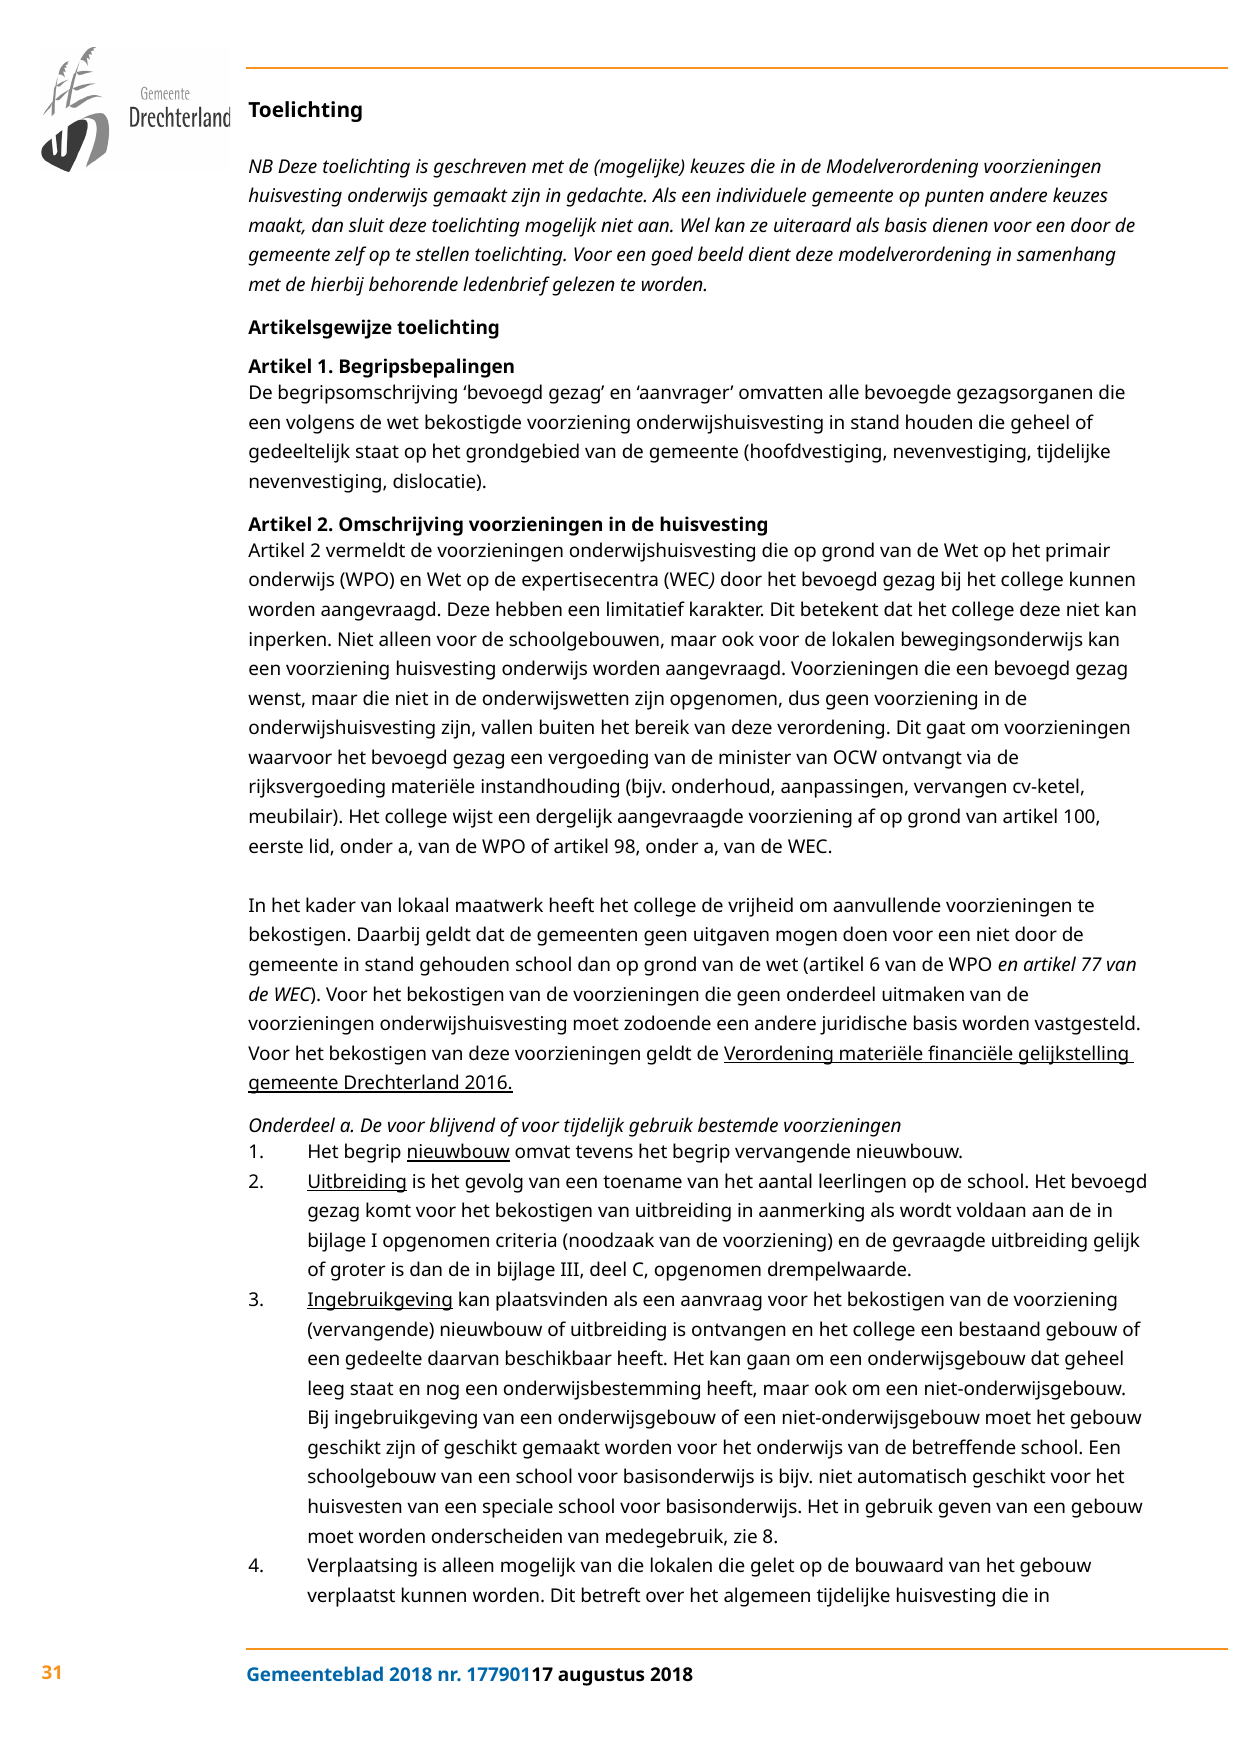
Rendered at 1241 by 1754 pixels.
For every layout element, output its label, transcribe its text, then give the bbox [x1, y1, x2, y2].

text Toelichting [248, 95, 1152, 123]
list Verplaatsing is alleen mogelijk van die lokalen die gelet op de bouwaard van het gebouw verplaatst kunnen worden. Dit betreft over het algemeen tijdelijke huisvesting die in [248, 1552, 1152, 1608]
text Artikel 2 vermeldt de voorzieningen onderwijshuisvesting die op grond van de Wet op het primair onderwijs (WPO) en Wet op de expertisecentra (WEC) door het bevoegd gezag bij het college kunnen worden aangevraagd. Deze hebben een limitatief karakter. Dit betekent dat het college deze niet kan inperken. Niet alleen voor de schoolgebouwen, maar ook voor de lokalen bewegingsonderwijs kan een voorziening huisvesting onderwijs worden aangevraagd. Voorzieningen die een bevoegd gezag wenst, maar die niet in de onderwijswetten zijn opgenomen, dus geen voorziening in de onderwijshuisvesting zijn, vallen buiten het bereik van deze verordening. Dit gaat om voorzieningen waarvoor het bevoegd gezag een vergoeding van de minister van OCW ontvangt via de rijksvergoeding materiële instandhouding (bijv. onderhoud, aanpassingen, vervangen cv-ketel, meubilair). Het college wijst een dergelijk aangevraagde voorziening af op grond van artikel 100, eerste lid, onder a, van de WPO of artikel 98, onder a, van de WEC. [248, 537, 1152, 858]
text Artikel 1. Begripsbepalingen [248, 354, 1152, 379]
text Onderdeel a. De voor blijvend of voor tijdelijk gebruik bestemde voorzieningen [248, 1113, 1152, 1138]
list Ingebruikgeving kan plaatsvinden als een aanvraag voor het bekostigen van de voorziening (vervangende) nieuwbouw of uitbreiding is ontvangen en het college een bestaand gebouw of een gedeelte daarvan beschikbaar heeft. Het kan gaan om een onderwijsgebouw dat geheel leeg staat en nog een onderwijsbestemming heeft, maar ook om een niet-onderwijsgebouw. Bij ingebruikgeving van een onderwijsgebouw of een niet-onderwijsgebouw moet het gebouw geschikt zijn of geschikt gemaakt worden voor het onderwijs van de betreffende school. Een schoolgebouw van een school voor basisonderwijs is bijv. niet automatisch geschikt voor het huisvesten van een speciale school voor basisonderwijs. Het in gebruik geven van een gebouw moet worden onderscheiden van medegebruik, zie 8. [248, 1286, 1152, 1549]
text NB Deze toelichting is geschreven met de (mogelijke) keuzes die in de Modelverordening voorzieningen huisvesting onderwijs gemaakt zijn in gedachte. Als een individuele gemeente op punten andere keuzes maakt, dan sluit deze toelichting mogelijk niet aan. Wel kan ze uiteraard als basis dienen voor een door de gemeente zelf op te stellen toelichting. Voor een goed beeld dient deze modelverordening in samenhang met de hierbij behorende ledenbrief gelezen te worden. [248, 153, 1152, 297]
text In het kader van lokaal maatwerk heeft het college de vrijheid om aanvullende voorzieningen te bekostigen. Daarbij geldt dat de gemeenten geen uitgaven mogen doen voor een niet door de gemeente in stand gehouden school dan op grond van de wet (artikel 6 van de WPO en artikel 77 van de WEC). Voor het bekostigen van de voorzieningen die geen onderdeel uitmaken van de voorzieningen onderwijshuisvesting moet zodoende een andere juridische basis worden vastgesteld. Voor het bekostigen van deze voorzieningen geldt de Verordening materiële financiële gelijkstelling gemeente Drechterland 2016. [248, 892, 1152, 1095]
picture [41, 47, 231, 172]
list Uitbreiding is het gevolg van een toename van het aantal leerlingen op de school. Het bevoegd gezag komt voor het bekostigen van uitbreiding in aanmerking als wordt voldaan aan de in bijlage I opgenomen criteria (noodzaak van de voorziening) en de gevraagde uitbreiding gelijk of groter is dan de in bijlage III, deel C, opgenomen drempelwaarde. [248, 1168, 1152, 1282]
text Artikelsgewijze toelichting [248, 314, 1152, 340]
text Artikel 2. Omschrijving voorzieningen in de huisvesting [248, 511, 1152, 537]
text De begripsomschrijving ‘bevoegd gezag’ en ‘aanvrager’ omvatten alle bevoegde gezagsorganen die een volgens de wet bekostigde voorziening onderwijshuisvesting in stand houden die geheel of gedeeltelijk staat op het grondgebied van de gemeente (hoofdvestiging, nevenvestiging, tijdelijke nevenvestiging, dislocatie). [248, 379, 1152, 494]
list Het begrip nieuwbouw omvat tevens het begrip vervangende nieuwbouw. [248, 1138, 1152, 1164]
